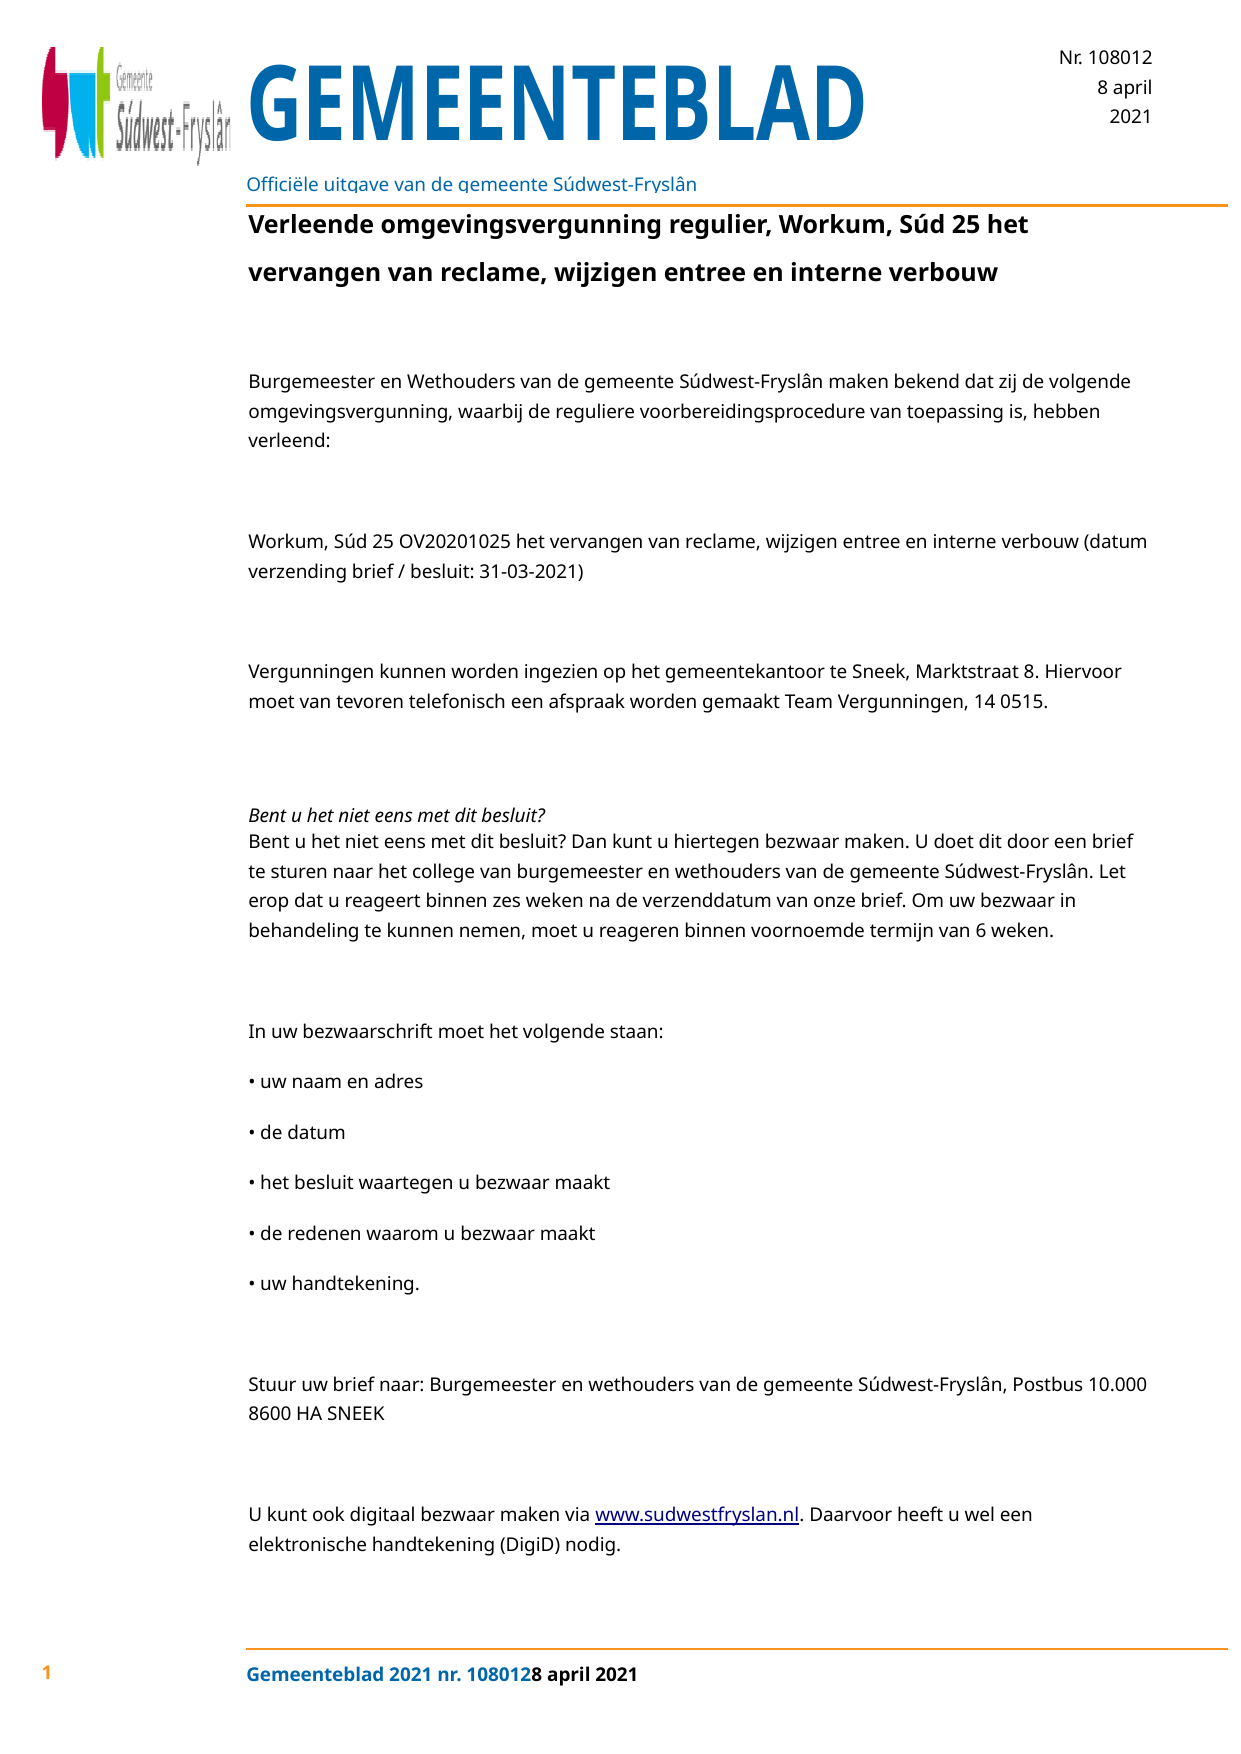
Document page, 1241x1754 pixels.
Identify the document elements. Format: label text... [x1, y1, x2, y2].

picture [41, 47, 231, 172]
text Verleende omgevingsvergunning regulier, Workum, Súd 25 het vervangen van reclame, wijzigen entree en interne verbouw [248, 207, 1152, 288]
text Vergunningen kunnen worden ingezien op het gemeentekantoor te Sneek, Marktstraat 8. Hiervoor moet van tevoren telefonisch een afspraak worden gemaakt Team Vergunningen, 14 0515. [248, 659, 1152, 714]
text • uw handtekening. [248, 1270, 1152, 1296]
text U kunt ook digitaal bezwaar maken via www.sudwestfryslan.nl. Daarvoor heeft u wel een elektronische handtekening (DigiD) nodig. [248, 1501, 1152, 1557]
text • de datum [248, 1119, 1152, 1144]
text Bent u het niet eens met dit besluit? Dan kunt u hiertegen bezwaar maken. U doet dit door een brief te sturen naar het college van burgemeester en wethouders van de gemeente Súdwest-Fryslân. Let erop dat u reageert binnen zes weken na de verzenddatum van onze brief. Om uw bezwaar in behandeling te kunnen nemen, moet u reageren binnen voornoemde termijn van 6 weken. [248, 828, 1152, 943]
text Burgemeester en Wethouders van de gemeente Súdwest-Fryslân maken bekend dat zij de volgende omgevingsvergunning, waarbij de reguliere voorbereidingsprocedure van toepassing is, hebben verleend: [248, 368, 1152, 453]
text Workum, Súd 25 OV20201025 het vervangen van reclame, wijzigen entree en interne verbouw (datum verzending brief / besluit: 31-03-2021) [248, 528, 1152, 584]
text Stuur uw brief naar: Burgemeester en wethouders van de gemeente Súdwest-Fryslân, Postbus 10.000 8600 HA SNEEK [248, 1371, 1152, 1426]
text • de redenen waarom u bezwaar maakt [248, 1220, 1152, 1245]
text • het besluit waartegen u bezwaar maakt [248, 1169, 1152, 1195]
text • uw naam en adres [248, 1068, 1152, 1094]
text Bent u het niet eens met dit besluit? [248, 803, 1152, 828]
text In uw bezwaarschrift moet het volgende staan: [248, 1018, 1152, 1044]
